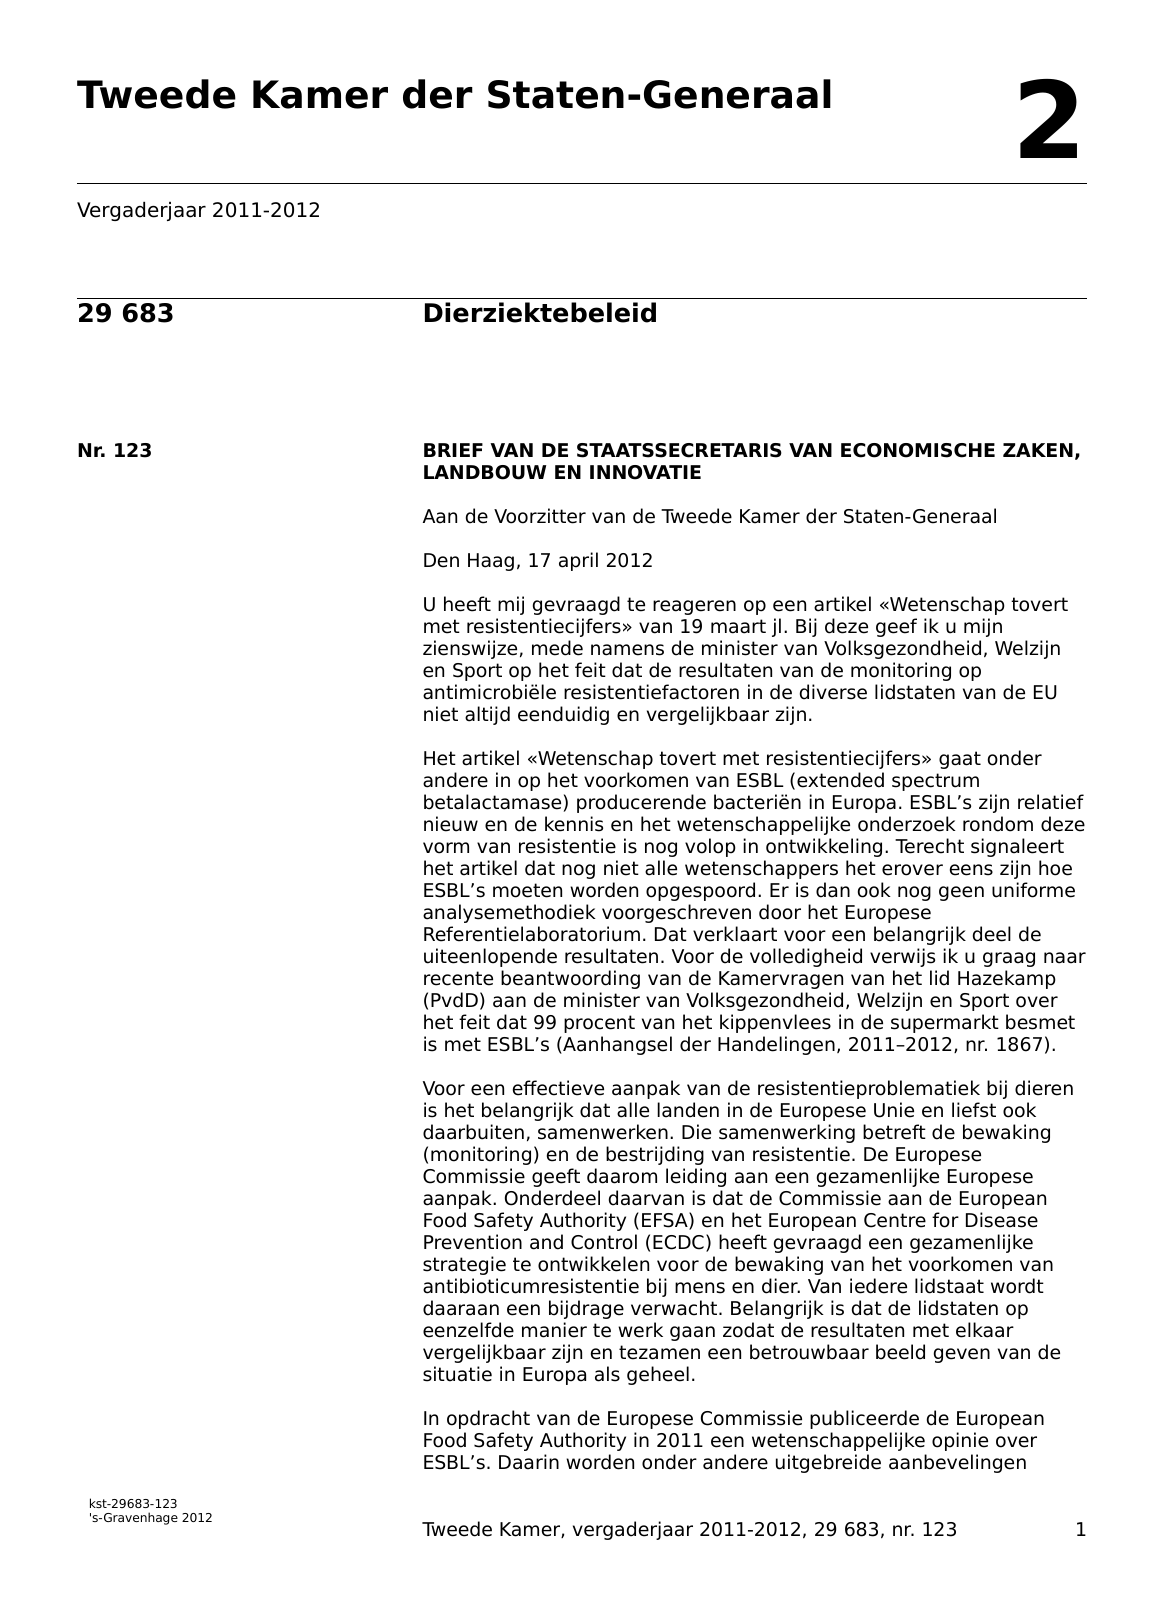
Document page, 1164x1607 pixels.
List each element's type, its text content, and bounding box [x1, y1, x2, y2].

table_cell Vergaderjaar 2011-2012 [77, 184, 1087, 298]
text U heeft mij gevraagd te reageren op een artikel «Wetenschap tovert met resistentiecijfers» van 19 maart jl. Bij deze geef ik u mijn zienswijze, mede namens de minister van Volksgezondheid, Welzijn en Sport op het feit dat de resultaten van de monitoring op antimicrobiële resistentiefactoren in de diverse lidstaten van de EU niet altijd eenduidig en vergelijkbaar zijn. [422, 594, 1087, 726]
table_header 2 [886, 59, 1087, 183]
subtitle 29 683 Dierziektebeleid [77, 299, 1087, 329]
text Voor een effectieve aanpak van de resistentieproblematiek bij dieren is het belangrijk dat alle landen in de Europese Unie en liefst ook daarbuiten, samenwerken. Die samenwerking betreft de bewaking (monitoring) en de bestrijding van resistentie. De Europese Commissie geeft daarom leiding aan een gezamenlijke Europese aanpak. Onderdeel daarvan is dat de Commissie aan de European Food Safety Authority (EFSA) en het European Centre for Disease Prevention and Control (ECDC) heeft gevraagd een gezamenlijke strategie te ontwikkelen voor de bewaking van het voorkomen van antibioticumresistentie bij mens en dier. Van iedere lidstaat wordt daaraan een bijdrage verwacht. Belangrijk is dat de lidstaten op eenzelfde manier te werk gaan zodat de resultaten met elkaar vergelijkbaar zijn en tezamen een betrouwbaar beeld geven van de situatie in Europa als geheel. [422, 1078, 1087, 1386]
table_header Tweede Kamer der Staten-Generaal [77, 59, 886, 183]
text In opdracht van de Europese Commissie publiceerde de European Food Safety Authority in 2011 een wetenschappelijke opinie over ESBL’s. Daarin worden onder andere uitgebreide aanbevelingen [422, 1408, 1087, 1474]
subtitle Nr. 123 BRIEF VAN DE STAATSSECRETARIS VAN ECONOMISCHE ZAKEN, LANDBOUW EN INNOVATIE [77, 440, 1087, 484]
text Het artikel «Wetenschap tovert met resistentiecijfers» gaat onder andere in op het voorkomen van ESBL (extended spectrum betalactamase) producerende bacteriën in Europa. ESBL’s zijn relatief nieuw en de kennis en het wetenschappelijke onderzoek rondom deze vorm van resistentie is nog volop in ontwikkeling. Terecht signaleert het artikel dat nog niet alle wetenschappers het erover eens zijn hoe ESBL’s moeten worden opgespoord. Er is dan ook nog geen uniforme analysemethodiek voorgeschreven door het Europese Referentielaboratorium. Dat verklaart voor een belangrijk deel de uiteenlopende resultaten. Voor de volledigheid verwijs ik u graag naar recente beantwoording van de Kamervragen van het lid Hazekamp (PvdD) aan de minister van Volksgezondheid, Welzijn en Sport over het feit dat 99 procent van het kippenvlees in de supermarkt besmet is met ESBL’s (Aanhangsel der Handelingen, 2011–2012, nr. 1867). [422, 748, 1087, 1056]
text kst-29683-123 [88, 1497, 323, 1511]
text Den Haag, 17 april 2012 [422, 550, 1087, 572]
text Aan de Voorzitter van de Tweede Kamer der Staten-Generaal [422, 506, 1087, 528]
text 's-Gravenhage 2012 [88, 1511, 323, 1525]
